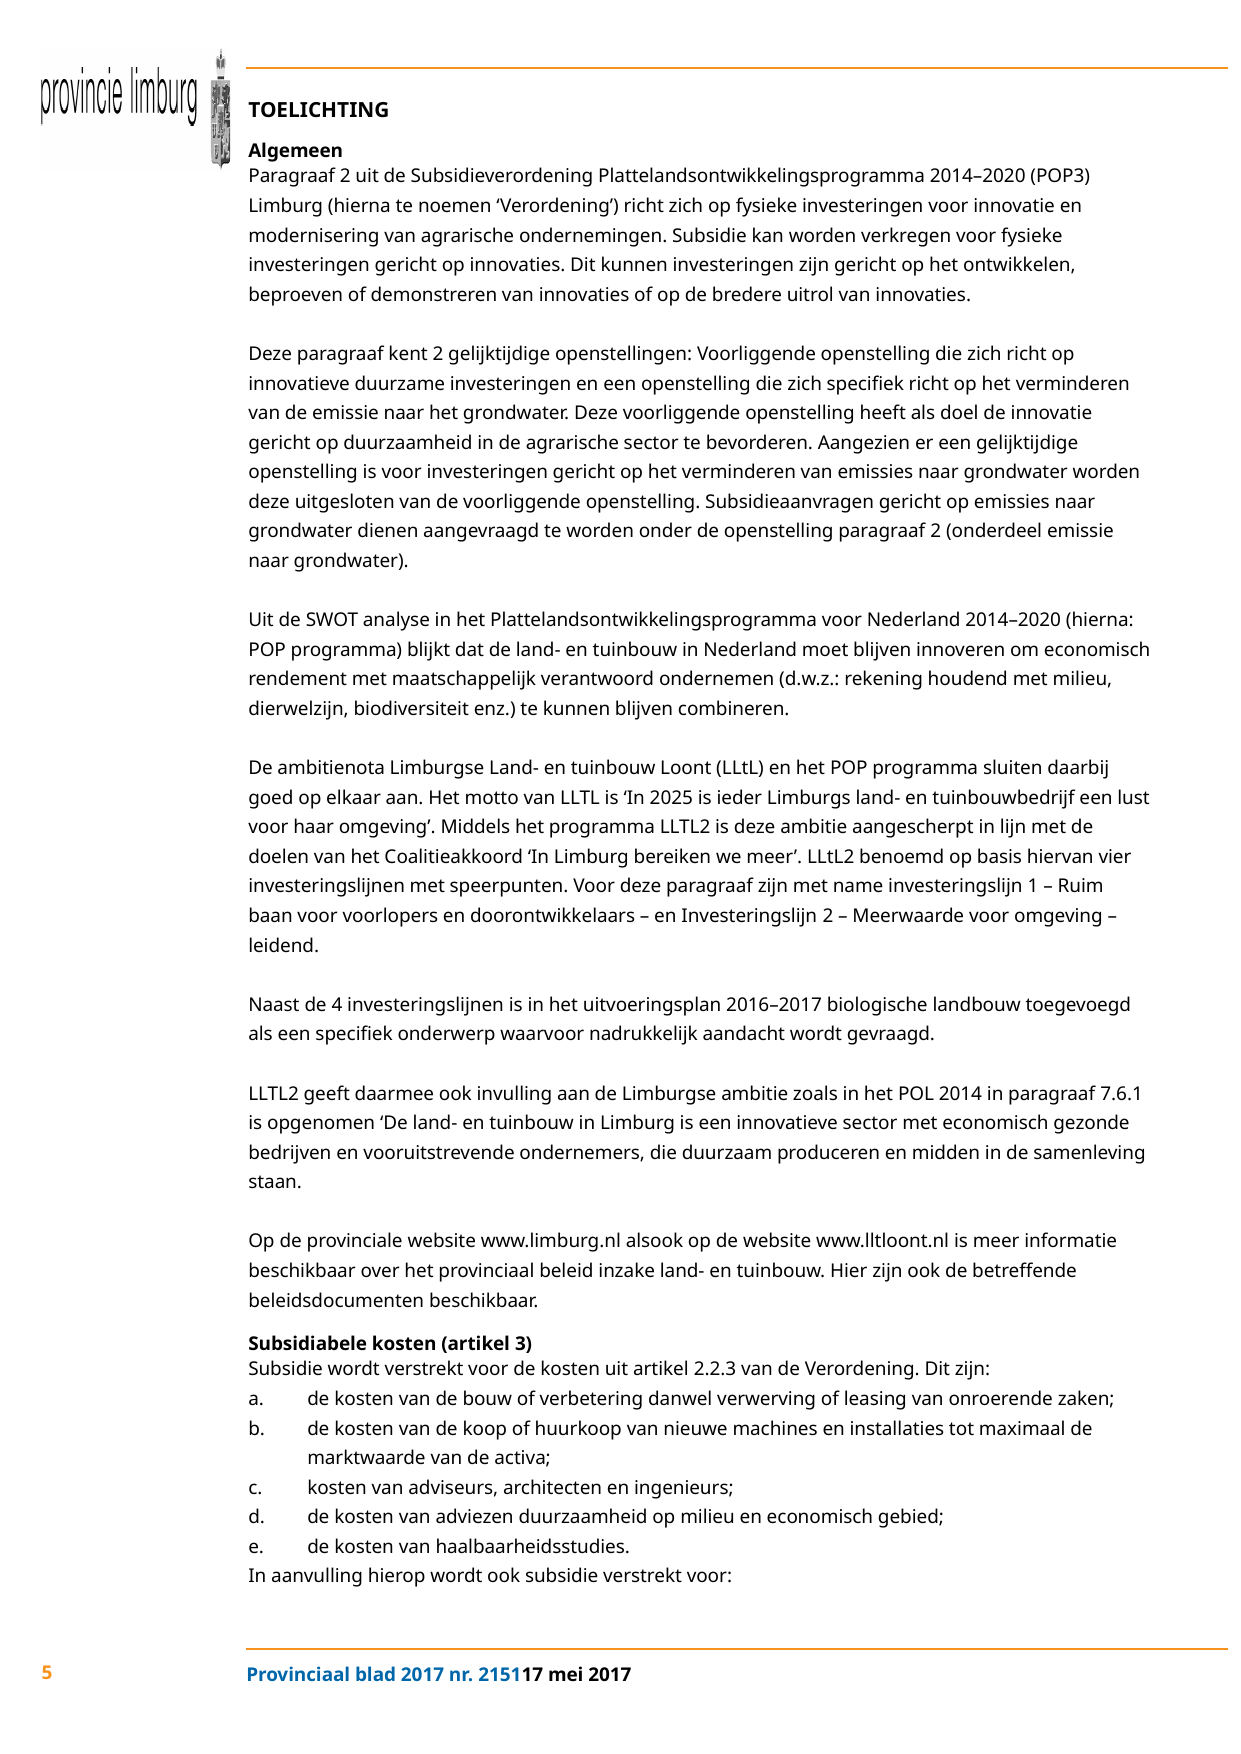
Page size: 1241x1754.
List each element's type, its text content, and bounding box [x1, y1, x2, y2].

text TOELICHTING [248, 95, 1152, 123]
list de kosten van adviezen duurzaamheid op milieu en economisch gebied; [248, 1503, 1152, 1529]
picture [41, 47, 231, 172]
text Subsidie wordt verstrekt voor de kosten uit artikel 2.2.3 van de Verordening. Dit zijn: [248, 1356, 1152, 1381]
text Naast de 4 investeringslijnen is in het uitvoeringsplan 2016–2017 biologische landbouw toegevoegd als een specifiek onderwerp waarvoor nadrukkelijk aandacht wordt gevraagd. [248, 991, 1152, 1046]
text Op de provinciale website www.limburg.nl alsook op de website www.lltloont.nl is meer informatie beschikbaar over het provinciaal beleid inzake land- en tuinbouw. Hier zijn ook de betreffende beleidsdocumenten beschikbaar. [248, 1228, 1152, 1312]
text Algemeen [248, 137, 1152, 163]
list de kosten van de koop of huurkoop van nieuwe machines en installaties tot maximaal de marktwaarde van de activa; [248, 1415, 1152, 1470]
list de kosten van de bouw of verbetering danwel verwerving of leasing van onroerende zaken; [248, 1385, 1152, 1411]
text LLTL2 geeft daarmee ook invulling aan de Limburgse ambitie zoals in het POL 2014 in paragraaf 7.6.1 is opgenomen ‘De land- en tuinbouw in Limburg is een innovatieve sector met economisch gezonde bedrijven en vooruitstrevende ondernemers, die duurzaam produceren en midden in de samenleving staan. [248, 1080, 1152, 1194]
list kosten van adviseurs, architecten en ingenieurs; [248, 1474, 1152, 1500]
text In aanvulling hierop wordt ook subsidie verstrekt voor: [248, 1563, 1152, 1588]
list de kosten van haalbaarheidsstudies. [248, 1533, 1152, 1559]
text Uit de SWOT analyse in het Plattelandsontwikkelingsprogramma voor Nederland 2014–2020 (hierna: POP programma) blijkt dat de land- en tuinbouw in Nederland moet blijven innoveren om economisch rendement met maatschappelijk verantwoord ondernemen (d.w.z.: rekening houdend met milieu, dierwelzijn, biodiversiteit enz.) te kunnen blijven combineren. [248, 606, 1152, 721]
text Subsidiabele kosten (artikel 3) [248, 1330, 1152, 1356]
text De ambitienota Limburgse Land- en tuinbouw Loont (LLtL) en het POP programma sluiten daarbij goed op elkaar aan. Het motto van LLTL is ‘In 2025 is ieder Limburgs land- en tuinbouwbedrijf een lust voor haar omgeving’. Middels het programma LLTL2 is deze ambitie aangescherpt in lijn met de doelen van het Coalitieakkoord ‘In Limburg bereiken we meer’. LLtL2 benoemd op basis hiervan vier investeringslijnen met speerpunten. Voor deze paragraaf zijn met name investeringslijn 1 – Ruim baan voor voorlopers en doorontwikkelaars – en Investeringslijn 2 – Meerwaarde voor omgeving – leidend. [248, 754, 1152, 957]
text Deze paragraaf kent 2 gelijktijdige openstellingen: Voorliggende openstelling die zich richt op innovatieve duurzame investeringen en een openstelling die zich specifiek richt op het verminderen van de emissie naar het grondwater. Deze voorliggende openstelling heeft als doel de innovatie gericht op duurzaamheid in de agrarische sector te bevorderen. Aangezien er een gelijktijdige openstelling is voor investeringen gericht op het verminderen van emissies naar grondwater worden deze uitgesloten van de voorliggende openstelling. Subsidieaanvragen gericht op emissies naar grondwater dienen aangevraagd te worden onder de openstelling paragraaf 2 (onderdeel emissie naar grondwater). [248, 340, 1152, 573]
text Paragraaf 2 uit de Subsidieverordening Plattelandsontwikkelingsprogramma 2014–2020 (POP3) Limburg (hierna te noemen ‘Verordening’) richt zich op fysieke investeringen voor innovatie en modernisering van agrarische ondernemingen. Subsidie kan worden verkregen voor fysieke investeringen gericht op innovaties. Dit kunnen investeringen zijn gericht op het ontwikkelen, beproeven of demonstreren van innovaties of op de bredere uitrol van innovaties. [248, 163, 1152, 307]
